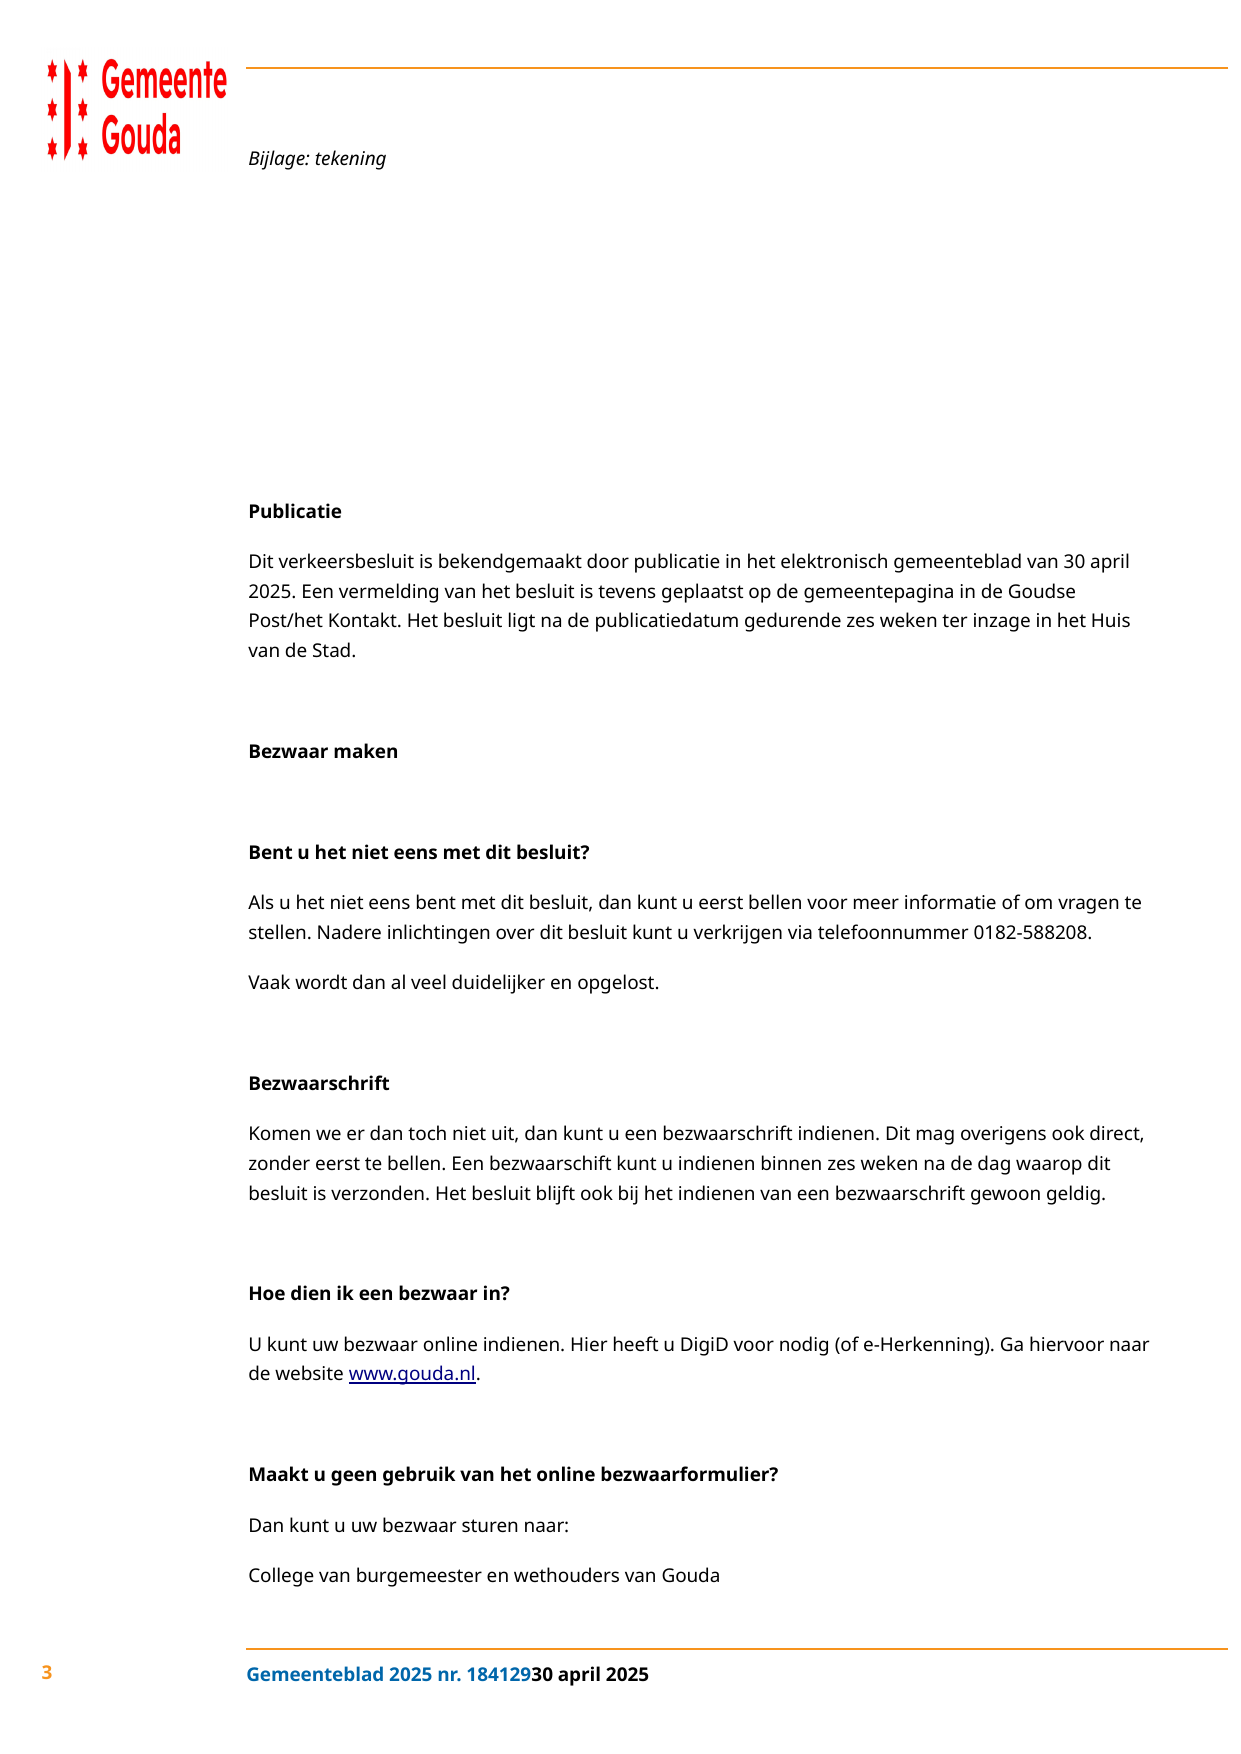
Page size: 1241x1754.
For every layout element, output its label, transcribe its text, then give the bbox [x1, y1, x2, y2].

text U kunt uw bezwaar online indienen. Hier heeft u DigiD voor nodig (of e-Herkenning). Ga hiervoor naar de website www.gouda.nl. [248, 1331, 1152, 1386]
text College van burgemeester en wethouders van Gouda [248, 1562, 1152, 1588]
picture [41, 47, 231, 172]
text Maakt u geen gebruik van het online bezwaarformulier? [248, 1461, 1152, 1487]
text Als u het niet eens bent met dit besluit, dan kunt u eerst bellen voor meer informatie of om vragen te stellen. Nadere inlichtingen over dit besluit kunt u verkrijgen via telefoonnummer 0182-588208. [248, 889, 1152, 945]
text Bezwaarschrift [248, 1070, 1152, 1096]
text Bent u het niet eens met dit besluit? [248, 839, 1152, 865]
text Publicatie [248, 498, 1152, 524]
text Vaak wordt dan al veel duidelijker en opgelost. [248, 969, 1152, 995]
text Dan kunt u uw bezwaar sturen naar: [248, 1512, 1152, 1538]
text Komen we er dan toch niet uit, dan kunt u een bezwaarschrift indienen. Dit mag overigens ook direct, zonder eerst te bellen. Een bezwaarschift kunt u indienen binnen zes weken na de dag waarop dit besluit is verzonden. Het besluit blijft ook bij het indienen van een bezwaarschrift gewoon geldig. [248, 1121, 1152, 1206]
text Hoe dien ik een bezwaar in? [248, 1281, 1152, 1306]
text Dit verkeersbesluit is bekendgemaakt door publicatie in het elektronisch gemeenteblad van 30 april 2025. Een vermelding van het besluit is tevens geplaatst op de gemeentepagina in de Goudse Post/het Kontakt. Het besluit ligt na de publicatiedatum gedurende zes weken ter inzage in het Huis van de Stad. [248, 548, 1152, 663]
text Bijlage: tekening [248, 145, 1152, 171]
text Bezwaar maken [248, 738, 1152, 764]
